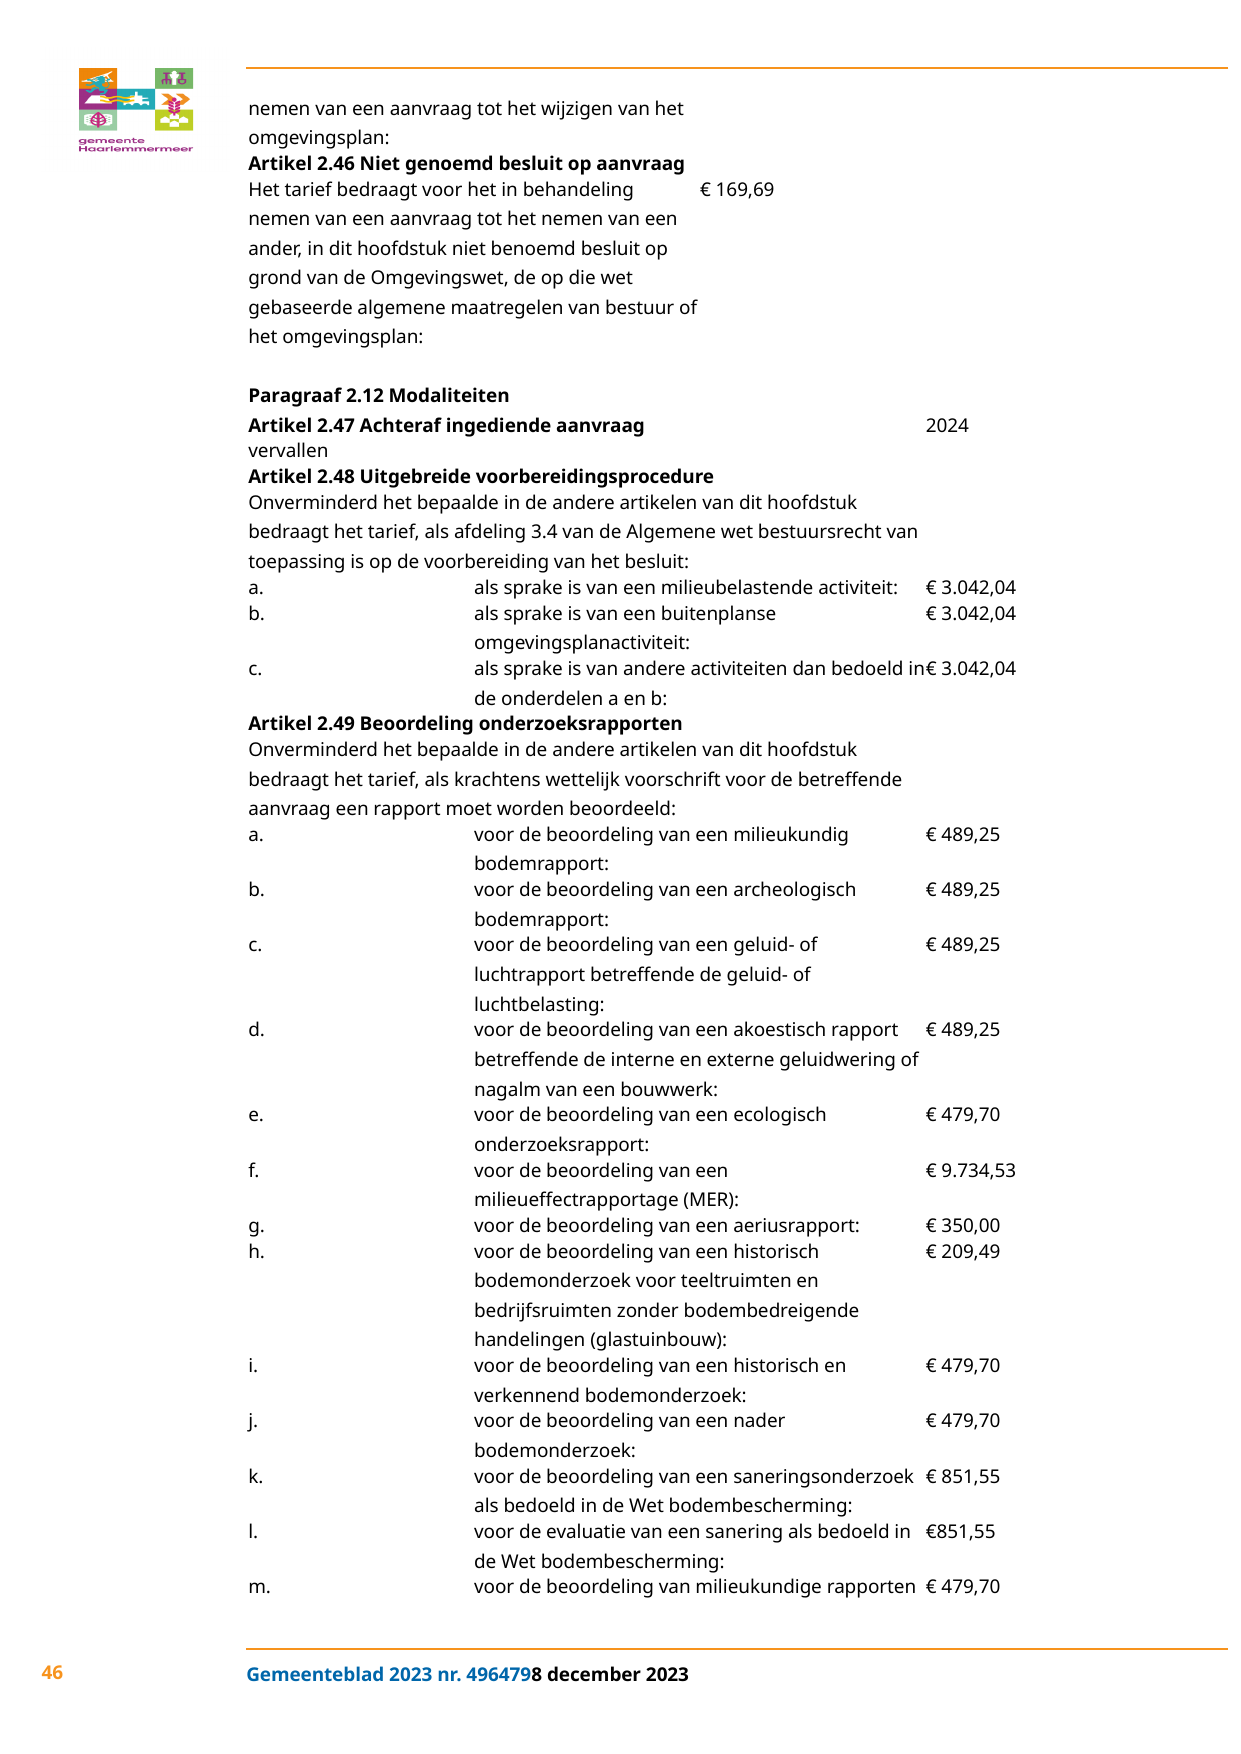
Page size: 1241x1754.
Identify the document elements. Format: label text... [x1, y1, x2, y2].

table_cell d. [248, 1017, 474, 1101]
table_cell Artikel 2.48 Uitgebreide voorbereidingsprocedure [248, 464, 926, 489]
table_cell e. [248, 1101, 474, 1157]
table_cell [926, 464, 1152, 489]
table_cell Onverminderd het bepaalde in de andere artikelen van dit hoofdstuk bedraagt het tarief, als krachtens wettelijk voorschrift voor de betreffende aanvraag een rapport moet worden beoordeeld: [248, 736, 926, 821]
picture [41, 47, 231, 172]
table_cell voor de evaluatie van een sanering als bedoeld in de Wet bodembescherming: [474, 1518, 926, 1573]
table_cell € 3.042,04 [926, 574, 1152, 600]
table_cell c. [248, 655, 474, 710]
table_cell b. [248, 876, 474, 932]
table_cell m. [248, 1574, 474, 1599]
table_cell voor de beoordeling van een nader bodemonderzoek: [474, 1408, 926, 1463]
table_cell € 209,49 [926, 1238, 1152, 1352]
table_cell g. [248, 1212, 474, 1238]
table_cell l. [248, 1518, 474, 1573]
table_cell als sprake is van een buitenplanse omgevingsplanactiviteit: [474, 600, 926, 655]
table_cell Artikel 2.46 Niet genoemd besluit op aanvraag [248, 150, 700, 176]
table_cell € 479,70 [926, 1101, 1152, 1157]
table_cell voor de beoordeling van een aeriusrapport: [474, 1212, 926, 1238]
table_cell j. [248, 1408, 474, 1463]
table_cell nemen van een aanvraag tot het wijzigen van het omgevingsplan: [248, 95, 700, 150]
table_cell [926, 489, 1152, 574]
table_cell voor de beoordeling van een saneringsonderzoek als bedoeld in de Wet bodembescherming: [474, 1463, 926, 1518]
table_cell € 479,70 [926, 1352, 1152, 1408]
table_cell € 489,25 [926, 1017, 1152, 1101]
table_cell a. [248, 821, 474, 876]
table_cell voor de beoordeling van milieukundige rapporten [474, 1574, 926, 1599]
table_cell als sprake is van andere activiteiten dan bedoeld in de onderdelen a en b: [474, 655, 926, 710]
table_cell [926, 438, 1152, 463]
table_cell als sprake is van een milieubelastende activiteit: [474, 574, 926, 600]
table_cell Artikel 2.49 Beoordeling onderzoeksrapporten [248, 710, 926, 736]
table_cell € 3.042,04 [926, 600, 1152, 655]
table_cell voor de beoordeling van een ecologisch onderzoeksrapport: [474, 1101, 926, 1157]
table_cell b. [248, 600, 474, 655]
table_cell € 489,25 [926, 821, 1152, 876]
table_cell voor de beoordeling van een historisch en verkennend bodemonderzoek: [474, 1352, 926, 1408]
table_cell voor de beoordeling van een geluid- of luchtrapport betreffende de geluid- of luchtbelasting: [474, 932, 926, 1017]
table_header Artikel 2.47 Achteraf ingediende aanvraag [248, 412, 926, 438]
table_cell voor de beoordeling van een akoestisch rapport betreffende de interne en externe geluidwering of nagalm van een bouwwerk: [474, 1017, 926, 1101]
table_cell voor de beoordeling van een milieueffectrapportage (MER): [474, 1157, 926, 1212]
table_cell € 489,25 [926, 932, 1152, 1017]
table_cell vervallen [248, 438, 926, 463]
table_header 2024 [926, 412, 1152, 438]
table_cell € 350,00 [926, 1212, 1152, 1238]
table_cell voor de beoordeling van een archeologisch bodemrapport: [474, 876, 926, 932]
table_cell € 489,25 [926, 876, 1152, 932]
table_cell voor de beoordeling van een historisch bodemonderzoek voor teeltruimten en bedrijfsruimten zonder bodembedreigende handelingen (glastuinbouw): [474, 1238, 926, 1352]
table_cell € 169,69 [700, 176, 1152, 349]
table_cell € 9.734,53 [926, 1157, 1152, 1212]
table_cell € 479,70 [926, 1574, 1152, 1599]
table_cell € 479,70 [926, 1408, 1152, 1463]
table_cell f. [248, 1157, 474, 1212]
table_cell [700, 95, 1152, 150]
table_cell voor de beoordeling van een milieukundig bodemrapport: [474, 821, 926, 876]
table_cell Het tarief bedraagt voor het in behandeling nemen van een aanvraag tot het nemen van een ander, in dit hoofdstuk niet benoemd besluit op grond van de Omgevingswet, de op die wet gebaseerde algemene maatregelen van bestuur of het omgevingsplan: [248, 176, 700, 349]
table_cell € 851,55 [926, 1463, 1152, 1518]
table_cell h. [248, 1238, 474, 1352]
table_cell Onverminderd het bepaalde in de andere artikelen van dit hoofdstuk bedraagt het tarief, als afdeling 3.4 van de Algemene wet bestuursrecht van toepassing is op de voorbereiding van het besluit: [248, 489, 926, 574]
table_cell a. [248, 574, 474, 600]
table_cell € 3.042,04 [926, 655, 1152, 710]
table_cell k. [248, 1463, 474, 1518]
table_cell €851,55 [926, 1518, 1152, 1573]
table_cell [700, 150, 1152, 176]
table_cell i. [248, 1352, 474, 1408]
table_cell [926, 710, 1152, 736]
text Paragraaf 2.12 Modaliteiten [248, 382, 1152, 408]
table_cell c. [248, 932, 474, 1017]
table_cell [926, 736, 1152, 821]
